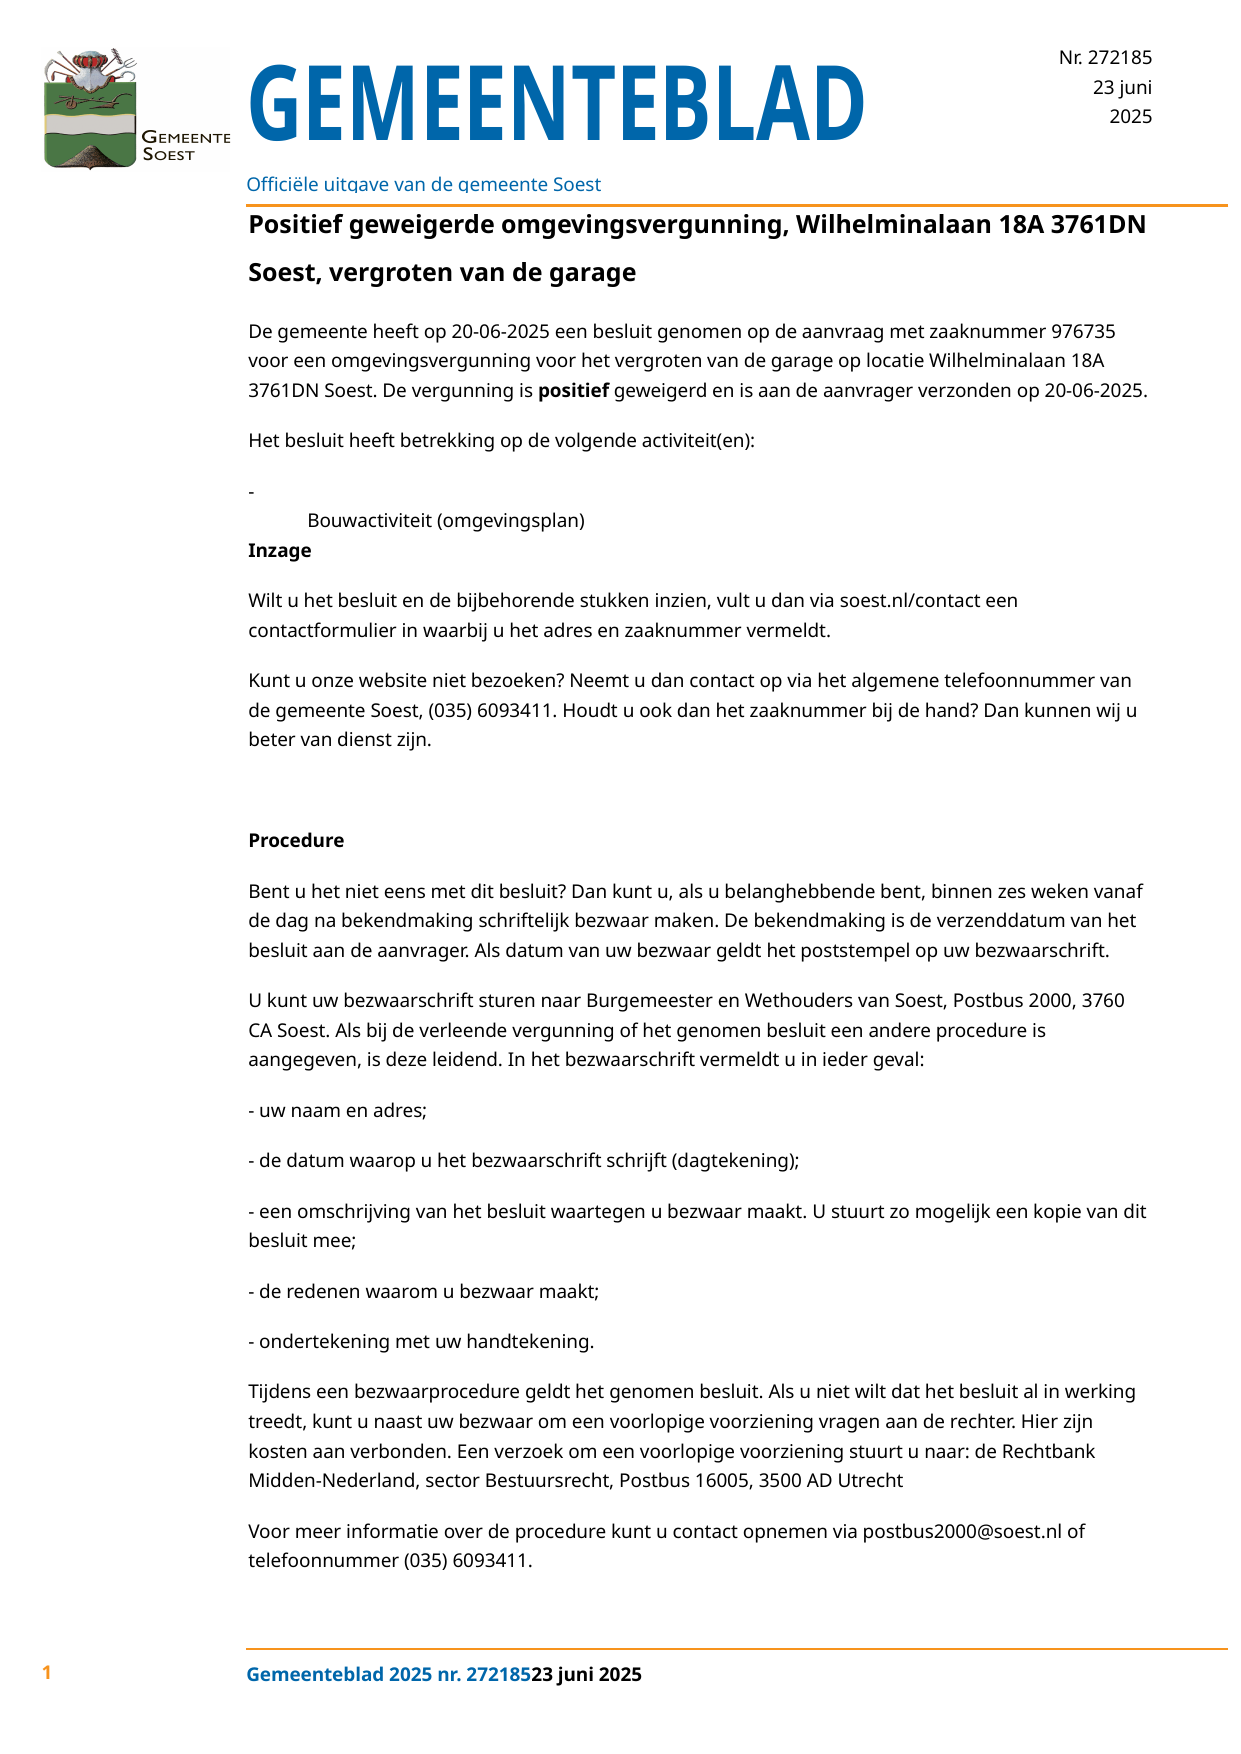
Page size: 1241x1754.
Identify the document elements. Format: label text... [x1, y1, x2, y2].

text - de redenen waarom u bezwaar maakt; [248, 1278, 1152, 1304]
text U kunt uw bezwaarschrift sturen naar Burgemeester en Wethouders van Soest, Postbus 2000, 3760 CA Soest. Als bij de verleende vergunning of het genomen besluit een andere procedure is aangegeven, is deze leidend. In het bezwaarschrift vermeldt u in ieder geval: [248, 987, 1152, 1072]
text - de datum waarop u het bezwaarschrift schrijft (dagtekening); [248, 1147, 1152, 1173]
text Procedure [248, 827, 1152, 853]
text Inzage [248, 537, 1152, 563]
text Het besluit heeft betrekking op de volgende activiteit(en): [248, 427, 1152, 453]
text Bent u het niet eens met dit besluit? Dan kunt u, als u belanghebbende bent, binnen zes weken vanaf de dag na bekendmaking schriftelijk bezwaar maken. De bekendmaking is de verzenddatum van het besluit aan de aanvrager. Als datum van uw bezwaar geldt het poststempel op uw bezwaarschrift. [248, 878, 1152, 963]
list Bouwactiviteit (omgevingsplan) [248, 507, 1152, 533]
picture [41, 47, 231, 172]
text Kunt u onze website niet bezoeken? Neemt u dan contact op via het algemene telefoonnummer van de gemeente Soest, (035) 6093411. Houdt u ook dan het zaaknummer bij de hand? Dan kunnen wij u beter van dienst zijn. [248, 667, 1152, 752]
text - een omschrijving van het besluit waartegen u bezwaar maakt. U stuurt zo mogelijk een kopie van dit besluit mee; [248, 1198, 1152, 1253]
text Voor meer informatie over de procedure kunt u contact opnemen via postbus2000@soest.nl of telefoonnummer (035) 6093411. [248, 1518, 1152, 1573]
text De gemeente heeft op 20-06-2025 een besluit genomen op de aanvraag met zaaknummer 976735 voor een omgevingsvergunning voor het vergroten van de garage op locatie Wilhelminalaan 18A 3761DN Soest. De vergunning is positief geweigerd en is aan de aanvrager verzonden op 20-06-2025. [248, 318, 1152, 403]
text - ondertekening met uw handtekening. [248, 1328, 1152, 1354]
text Tijdens een bezwaarprocedure geldt het genomen besluit. Als u niet wilt dat het besluit al in werking treedt, kunt u naast uw bezwaar om een voorlopige voorziening vragen aan de rechter. Hier zijn kosten aan verbonden. Een verzoek om een voorlopige voorziening stuurt u naar: de Rechtbank Midden-Nederland, sector Bestuursrecht, Postbus 16005, 3500 AD Utrecht [248, 1379, 1152, 1493]
text Wilt u het besluit en de bijbehorende stukken inzien, vult u dan via soest.nl/contact een contactformulier in waarbij u het adres en zaaknummer vermeldt. [248, 587, 1152, 643]
text - uw naam en adres; [248, 1097, 1152, 1123]
text Positief geweigerde omgevingsvergunning, Wilhelminalaan 18A 3761DN Soest, vergroten van de garage [248, 207, 1152, 288]
